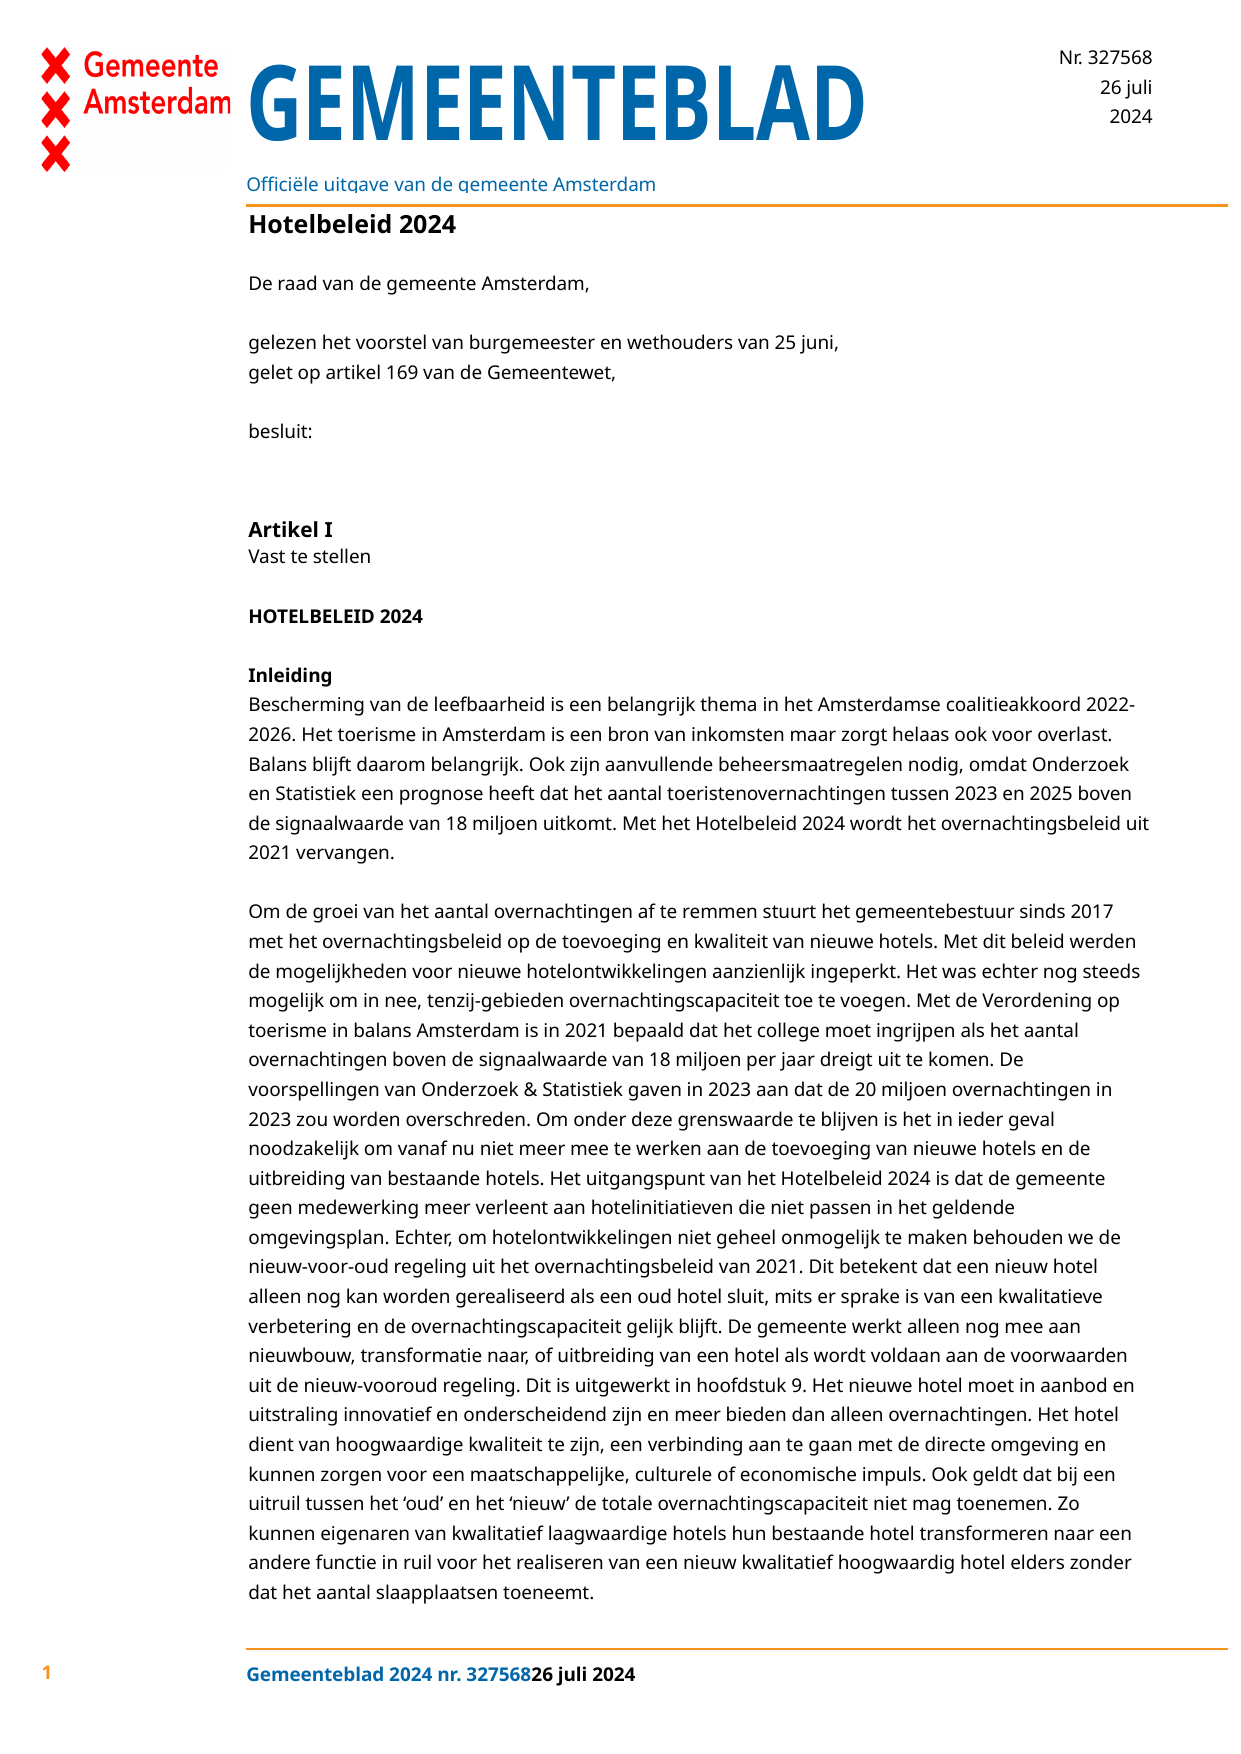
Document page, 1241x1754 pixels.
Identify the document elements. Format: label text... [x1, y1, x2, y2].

text besluit: [248, 418, 1152, 444]
text gelet op artikel 169 van de Gemeentewet, [248, 359, 1152, 385]
text Bescherming van de leefbaarheid is een belangrijk thema in het Amsterdamse coalitieakkoord 2022-2026. Het toerisme in Amsterdam is een bron van inkomsten maar zorgt helaas ook voor overlast. Balans blijft daarom belangrijk. Ook zijn aanvullende beheersmaatregelen nodig, omdat Onderzoek en Statistiek een prognose heeft dat het aantal toeristenovernachtingen tussen 2023 en 2025 boven de signaalwaarde van 18 miljoen uitkomt. Met het Hotelbeleid 2024 wordt het overnachtingsbeleid uit 2021 vervangen. [248, 692, 1152, 865]
text Vast te stellen [248, 544, 1152, 569]
text Hotelbeleid 2024 [248, 207, 1152, 241]
picture [41, 47, 231, 172]
text Inleiding [248, 662, 1152, 688]
text Om de groei van het aantal overnachtingen af te remmen stuurt het gemeentebestuur sinds 2017 met het overnachtingsbeleid op de toevoeging en kwaliteit van nieuwe hotels. Met dit beleid werden de mogelijkheden voor nieuwe hotelontwikkelingen aanzienlijk ingeperkt. Het was echter nog steeds mogelijk om in nee, tenzij-gebieden overnachtingscapaciteit toe te voegen. Met de Verordening op toerisme in balans Amsterdam is in 2021 bepaald dat het college moet ingrijpen als het aantal overnachtingen boven de signaalwaarde van 18 miljoen per jaar dreigt uit te komen. De voorspellingen van Onderzoek & Statistiek gaven in 2023 aan dat de 20 miljoen overnachtingen in 2023 zou worden overschreden. Om onder deze grenswaarde te blijven is het in ieder geval noodzakelijk om vanaf nu niet meer mee te werken aan de toevoeging van nieuwe hotels en de uitbreiding van bestaande hotels. Het uitgangspunt van het Hotelbeleid 2024 is dat de gemeente geen medewerking meer verleent aan hotelinitiatieven die niet passen in het geldende omgevingsplan. Echter, om hotelontwikkelingen niet geheel onmogelijk te maken behouden we de nieuw-voor-oud regeling uit het overnachtingsbeleid van 2021. Dit betekent dat een nieuw hotel alleen nog kan worden gerealiseerd als een oud hotel sluit, mits er sprake is van een kwalitatieve verbetering en de overnachtingscapaciteit gelijk blijft. De gemeente werkt alleen nog mee aan nieuwbouw, transformatie naar, of uitbreiding van een hotel als wordt voldaan aan de voorwaarden uit de nieuw-vooroud regeling. Dit is uitgewerkt in hoofdstuk 9. Het nieuwe hotel moet in aanbod en uitstraling innovatief en onderscheidend zijn en meer bieden dan alleen overnachtingen. Het hotel dient van hoogwaardige kwaliteit te zijn, een verbinding aan te gaan met de directe omgeving en kunnen zorgen voor een maatschappelijke, culturele of economische impuls. Ook geldt dat bij een uitruil tussen het ‘oud’ en het ‘nieuw’ de totale overnachtingscapaciteit niet mag toenemen. Zo kunnen eigenaren van kwalitatief laagwaardige hotels hun bestaande hotel transformeren naar een andere functie in ruil voor het realiseren van een nieuw kwalitatief hoogwaardig hotel elders zonder dat het aantal slaapplaatsen toeneemt. [248, 899, 1152, 1605]
text gelezen het voorstel van burgemeester en wethouders van 25 juni, [248, 329, 1152, 355]
text De raad van de gemeente Amsterdam, [248, 270, 1152, 296]
text HOTELBELEID 2024 [248, 603, 1152, 628]
text Artikel I [248, 515, 1152, 544]
